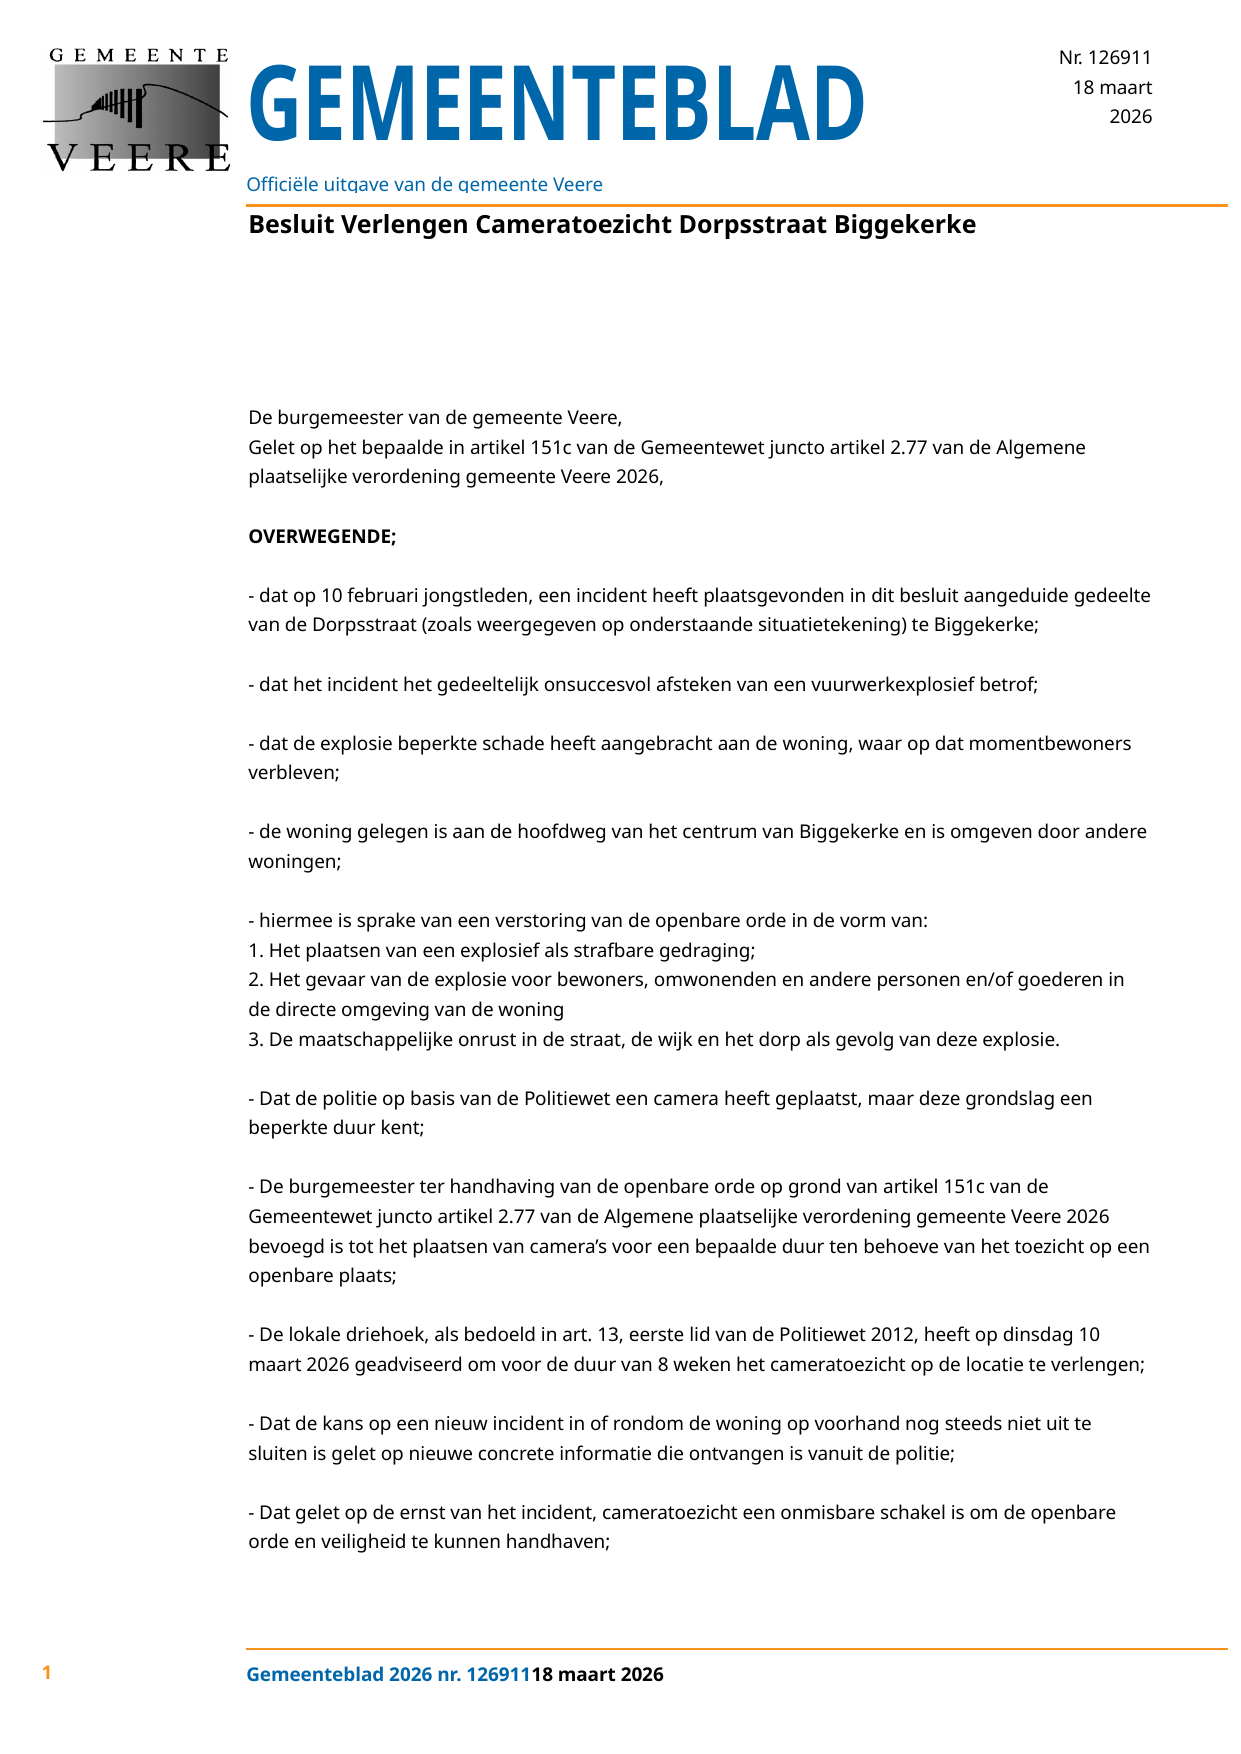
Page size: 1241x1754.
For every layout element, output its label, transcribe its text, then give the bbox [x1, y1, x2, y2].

text - Dat gelet op de ernst van het incident, cameratoezicht een onmisbare schakel is om de openbare orde en veiligheid te kunnen handhaven; [248, 1499, 1152, 1554]
text Gelet op het bepaalde in artikel 151c van de Gemeentewet juncto artikel 2.77 van de Algemene plaatselijke verordening gemeente Veere 2026, [248, 434, 1152, 489]
text - dat de explosie beperkte schade heeft aangebracht aan de woning, waar op dat momentbewoners verbleven; [248, 730, 1152, 785]
text - Dat de kans op een nieuw incident in of rondom de woning op voorhand nog steeds niet uit te sluiten is gelet op nieuwe concrete informatie die ontvangen is vanuit de politie; [248, 1410, 1152, 1466]
text OVERWEGENDE; [248, 523, 1152, 548]
text - Dat de politie op basis van de Politiewet een camera heeft geplaatst, maar deze grondslag een beperkte duur kent; [248, 1085, 1152, 1140]
text - dat het incident het gedeeltelijk onsuccesvol afsteken van een vuurwerkexplosief betrof; [248, 671, 1152, 696]
text De burgemeester van de gemeente Veere, [248, 404, 1152, 430]
text 1. Het plaatsen van een explosief als strafbare gedraging; [248, 937, 1152, 963]
text - De lokale driehoek, als bedoeld in art. 13, eerste lid van de Politiewet 2012, heeft op dinsdag 10 maart 2026 geadviseerd om voor de duur van 8 weken het cameratoezicht op de locatie te verlengen; [248, 1322, 1152, 1377]
text - hiermee is sprake van een verstoring van de openbare orde in de vorm van: [248, 907, 1152, 933]
text 3. De maatschappelijke onrust in de straat, de wijk en het dorp als gevolg van deze explosie. [248, 1026, 1152, 1051]
text - dat op 10 februari jongstleden, een incident heeft plaatsgevonden in dit besluit aangeduide gedeelte van de Dorpsstraat (zoals weergegeven op onderstaande situatietekening) te Biggekerke; [248, 582, 1152, 637]
text - de woning gelegen is aan de hoofdweg van het centrum van Biggekerke en is omgeven door andere woningen; [248, 819, 1152, 874]
picture [41, 47, 231, 172]
text Besluit Verlengen Cameratoezicht Dorpsstraat Biggekerke [248, 207, 1152, 241]
text - De burgemeester ter handhaving van de openbare orde op grond van artikel 151c van de Gemeentewet juncto artikel 2.77 van de Algemene plaatselijke verordening gemeente Veere 2026 bevoegd is tot het plaatsen van camera’s voor een bepaalde duur ten behoeve van het toezicht op een openbare plaats; [248, 1174, 1152, 1288]
text 2. Het gevaar van de explosie voor bewoners, omwonenden en andere personen en/of goederen in de directe omgeving van de woning [248, 967, 1152, 1022]
